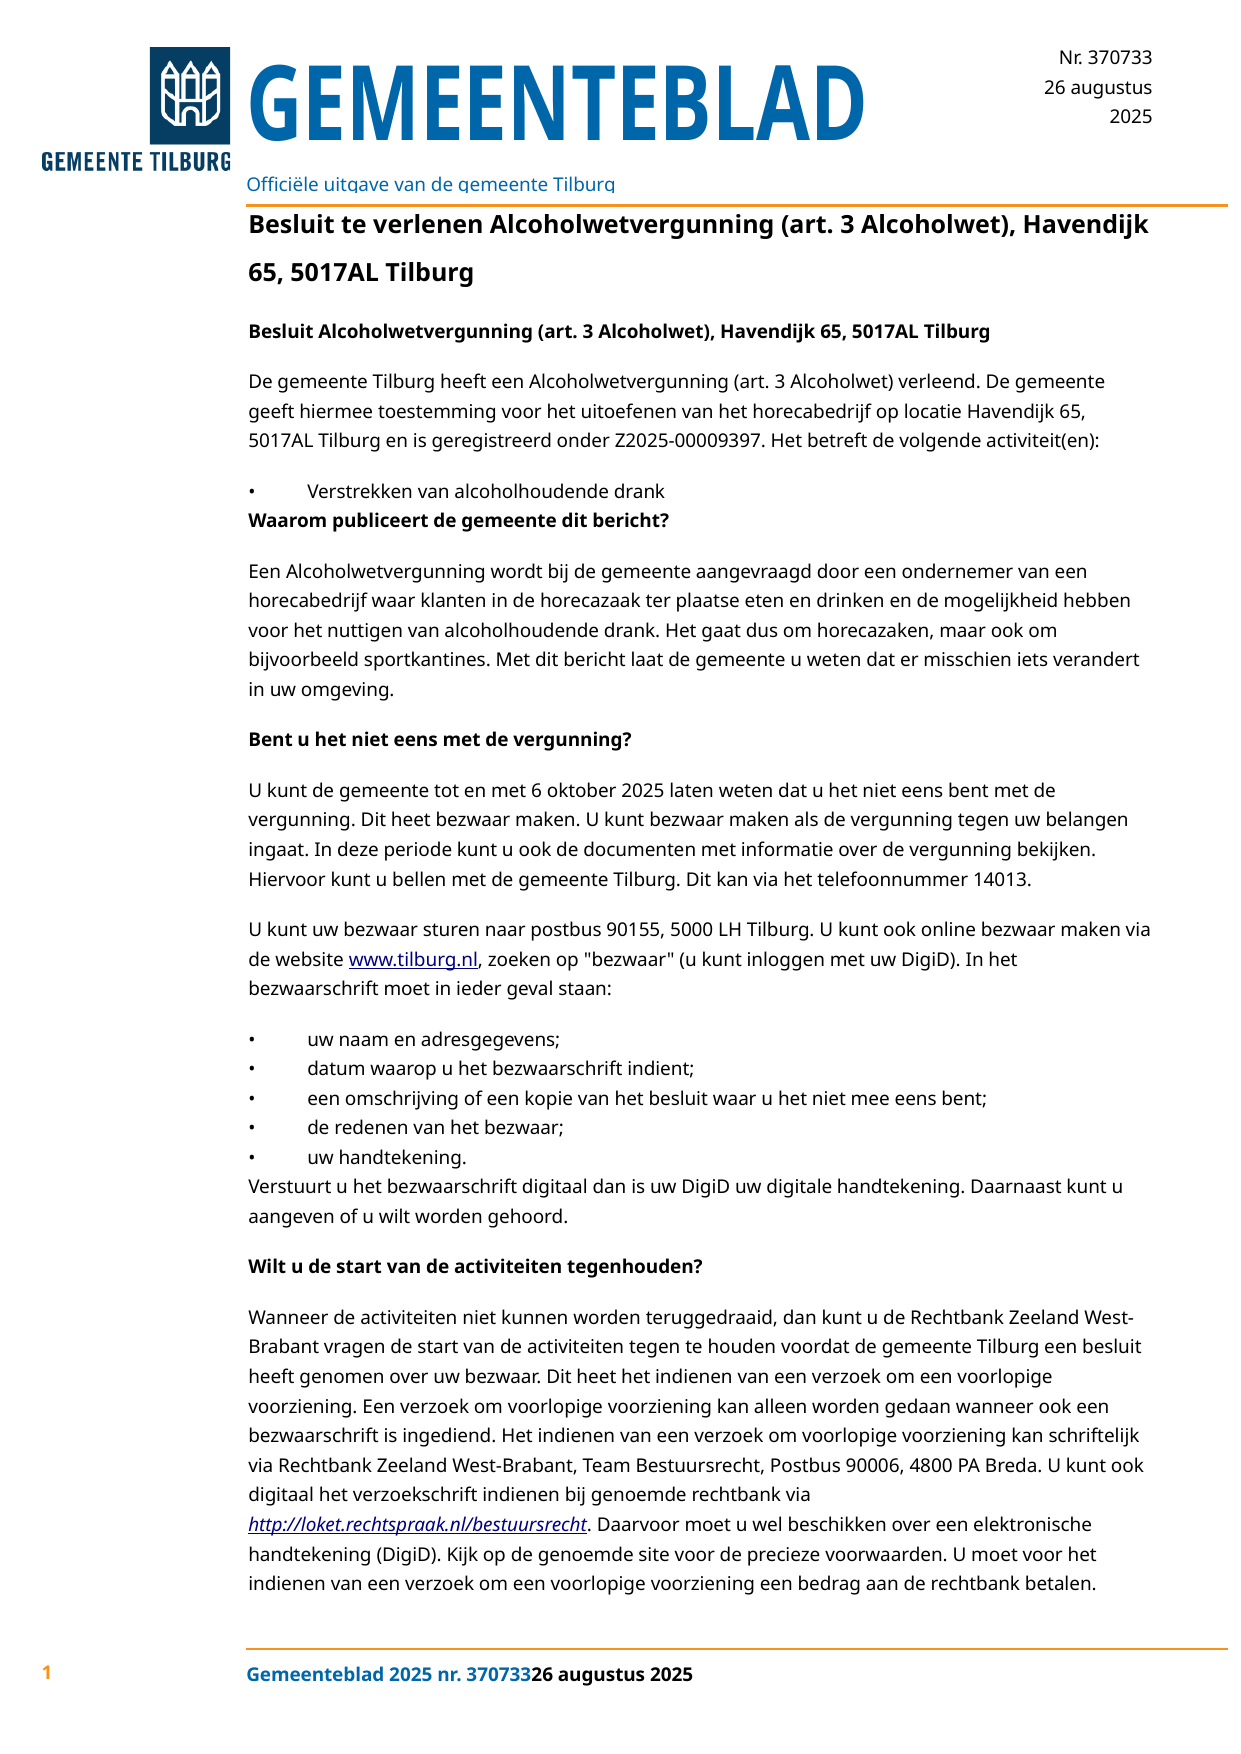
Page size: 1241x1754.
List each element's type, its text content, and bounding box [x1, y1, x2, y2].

list uw handtekening. [248, 1144, 1152, 1170]
list datum waarop u het bezwaarschrift indient; [248, 1055, 1152, 1081]
text Besluit te verlenen Alcoholwetvergunning (art. 3 Alcoholwet), Havendijk 65, 5017AL Tilburg [248, 207, 1152, 288]
text Een Alcoholwetvergunning wordt bij de gemeente aangevraagd door een ondernemer van een horecabedrijf waar klanten in de horecazaak ter plaatse eten en drinken en de mogelijkheid hebben voor het nuttigen van alcoholhoudende drank. Het gaat dus om horecazaken, maar ook om bijvoorbeeld sportkantines. Met dit bericht laat de gemeente u weten dat er misschien iets verandert in uw omgeving. [248, 558, 1152, 702]
text Verstuurt u het bezwaarschrift digitaal dan is uw DigiD uw digitale handtekening. Daarnaast kunt u aangeven of u wilt worden gehoord. [248, 1174, 1152, 1229]
text Bent u het niet eens met de vergunning? [248, 727, 1152, 752]
picture [41, 47, 231, 172]
list een omschrijving of een kopie van het besluit waar u het niet mee eens bent; [248, 1085, 1152, 1111]
text Wanneer de activiteiten niet kunnen worden teruggedraaid, dan kunt u de Rechtbank Zeeland West-Brabant vragen de start van de activiteiten tegen te houden voordat de gemeente Tilburg een besluit heeft genomen over uw bezwaar. Dit heet het indienen van een verzoek om een voorlopige voorziening. Een verzoek om voorlopige voorziening kan alleen worden gedaan wanneer ook een bezwaarschrift is ingediend. Het indienen van een verzoek om voorlopige voorziening kan schriftelijk via Rechtbank Zeeland West-Brabant, Team Bestuursrecht, Postbus 90006, 4800 PA Breda. U kunt ook digitaal het verzoekschrift indienen bij genoemde rechtbank via http://loket.rechtspraak.nl/bestuursrecht. Daarvoor moet u wel beschikken over een elektronische handtekening (DigiD). Kijk op de genoemde site voor de precieze voorwaarden. U moet voor het indienen van een verzoek om een voorlopige voorziening een bedrag aan de rechtbank betalen. [248, 1304, 1152, 1596]
text Wilt u de start van de activiteiten tegenhouden? [248, 1254, 1152, 1279]
text U kunt de gemeente tot en met 6 oktober 2025 laten weten dat u het niet eens bent met de vergunning. Dit heet bezwaar maken. U kunt bezwaar maken als de vergunning tegen uw belangen ingaat. In deze periode kunt u ook de documenten met informatie over de vergunning bekijken. Hiervoor kunt u bellen met de gemeente Tilburg. Dit kan via het telefoonnummer 14013. [248, 777, 1152, 892]
text Waarom publiceert de gemeente dit bericht? [248, 507, 1152, 533]
text Besluit Alcoholwetvergunning (art. 3 Alcoholwet), Havendijk 65, 5017AL Tilburg [248, 318, 1152, 344]
text De gemeente Tilburg heeft een Alcoholwetvergunning (art. 3 Alcoholwet) verleend. De gemeente geeft hiermee toestemming voor het uitoefenen van het horecabedrijf op locatie Havendijk 65, 5017AL Tilburg en is geregistreerd onder Z2025-00009397. Het betreft de volgende activiteit(en): [248, 368, 1152, 453]
text U kunt uw bezwaar sturen naar postbus 90155, 5000 LH Tilburg. U kunt ook online bezwaar maken via de website www.tilburg.nl, zoeken op "bezwaar" (u kunt inloggen met uw DigiD). In het bezwaarschrift moet in ieder geval staan: [248, 916, 1152, 1001]
list de redenen van het bezwaar; [248, 1114, 1152, 1140]
list Verstrekken van alcoholhoudende drank [248, 478, 1152, 504]
list uw naam en adresgegevens; [248, 1026, 1152, 1052]
